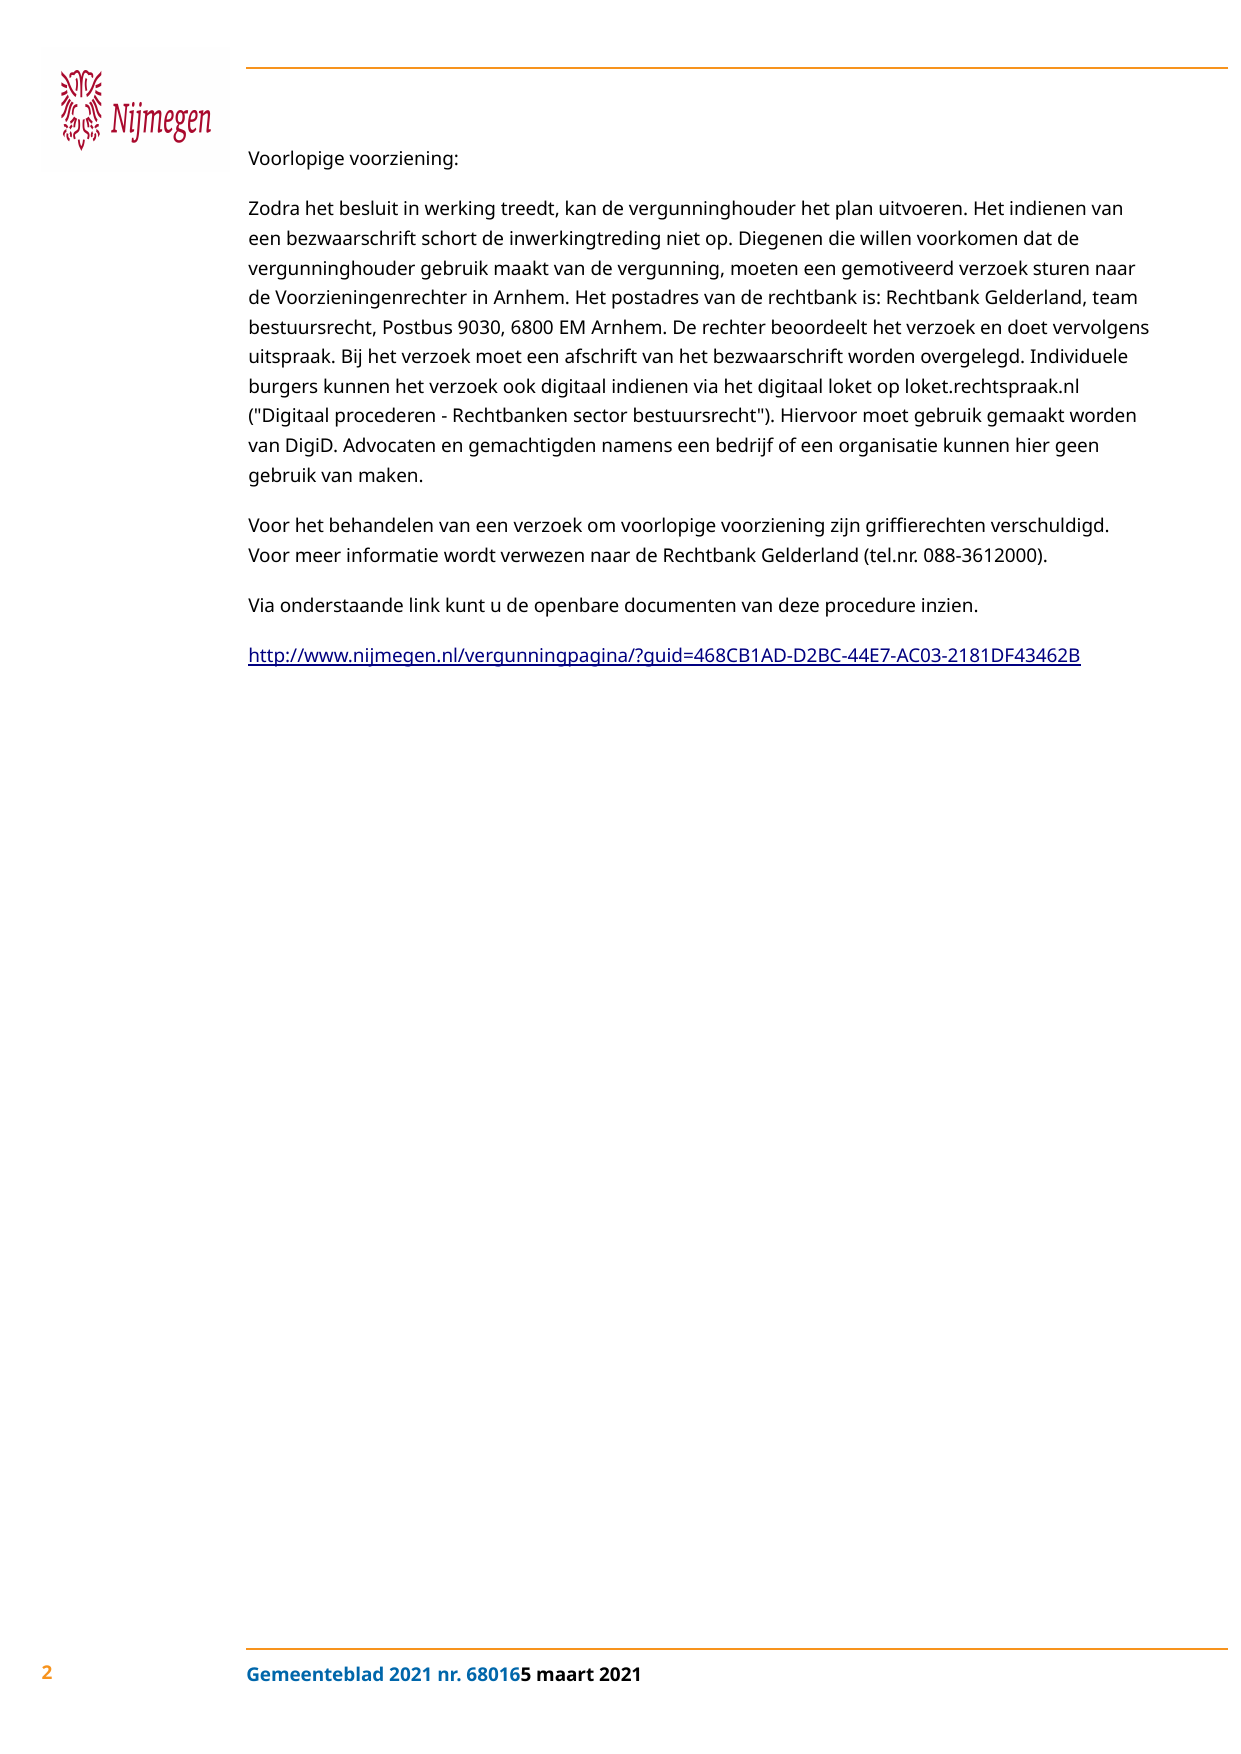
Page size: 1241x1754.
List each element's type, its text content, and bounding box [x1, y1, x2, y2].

text Voorlopige voorziening: [248, 145, 1152, 171]
text Via onderstaande link kunt u de openbare documenten van deze procedure inzien. [248, 592, 1152, 618]
text Zodra het besluit in werking treedt, kan de vergunninghouder het plan uitvoeren. Het indienen van een bezwaarschrift schort de inwerkingtreding niet op. Diegenen die willen voorkomen dat de vergunninghouder gebruik maakt van de vergunning, moeten een gemotiveerd verzoek sturen naar de Voorzieningenrechter in Arnhem. Het postadres van de rechtbank is: Rechtbank Gelderland, team bestuursrecht, Postbus 9030, 6800 EM Arnhem. De rechter beoordeelt het verzoek en doet vervolgens uitspraak. Bij het verzoek moet een afschrift van het bezwaarschrift worden overgelegd. Individuele burgers kunnen het verzoek ook digitaal indienen via het digitaal loket op loket.rechtspraak.nl ("Digitaal procederen - Rechtbanken sector bestuursrecht"). Hiervoor moet gebruik gemaakt worden van DigiD. Advocaten en gemachtigden namens een bedrijf of een organisatie kunnen hier geen gebruik van maken. [248, 196, 1152, 488]
text http://www.nijmegen.nl/vergunningpagina/?guid=468CB1AD-D2BC-44E7-AC03-2181DF43462B [248, 643, 1152, 668]
picture [41, 47, 231, 172]
text Voor het behandelen van een verzoek om voorlopige voorziening zijn griffierechten verschuldigd. Voor meer informatie wordt verwezen naar de Rechtbank Gelderland (tel.nr. 088-3612000). [248, 512, 1152, 568]
